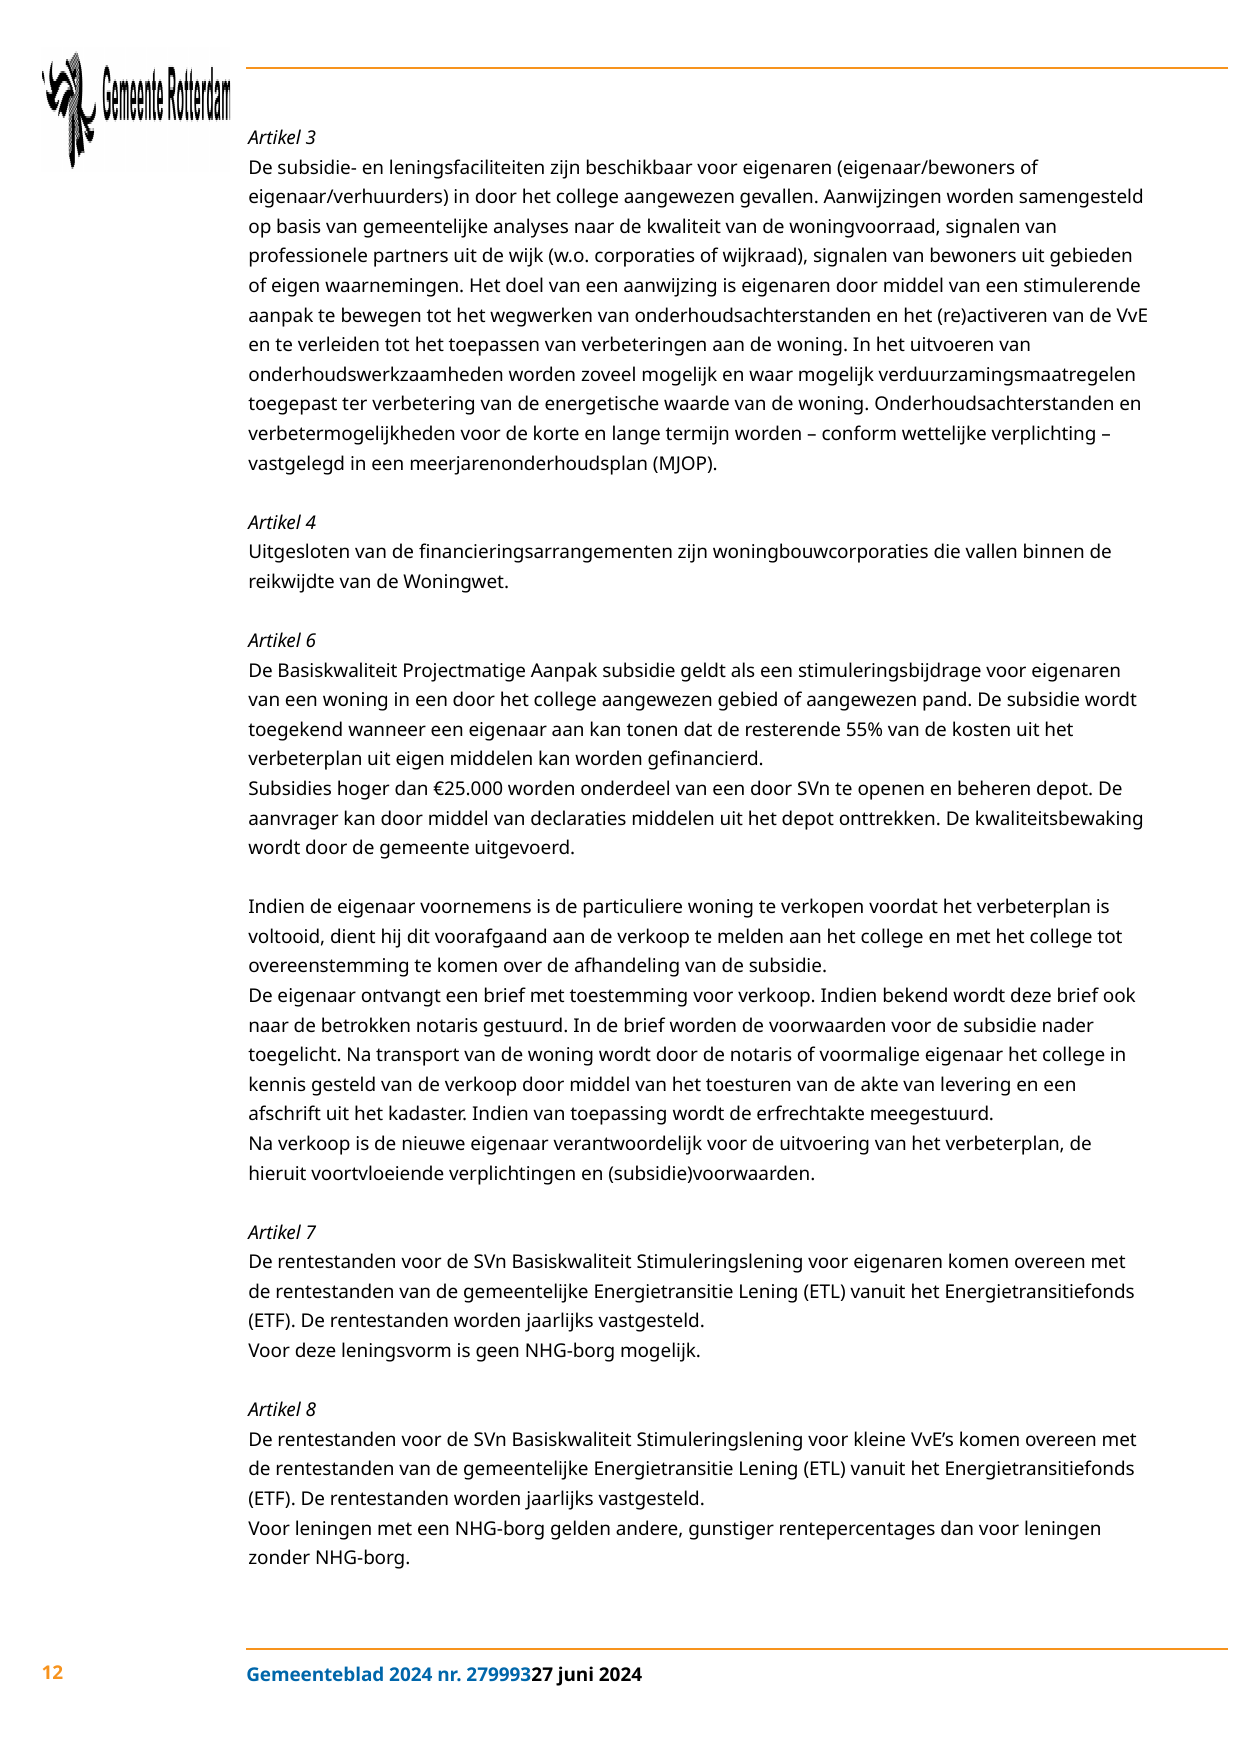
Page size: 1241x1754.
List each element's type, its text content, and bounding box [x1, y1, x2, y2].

text De Basiskwaliteit Projectmatige Aanpak subsidie geldt als een stimuleringsbijdrage voor eigenaren van een woning in een door het college aangewezen gebied of aangewezen pand. De subsidie wordt toegekend wanneer een eigenaar aan kan tonen dat de resterende 55% van de kosten uit het verbeterplan uit eigen middelen kan worden gefinancierd. [248, 657, 1152, 771]
text Artikel 7 [248, 1219, 1152, 1245]
picture [41, 47, 231, 172]
text De rentestanden voor de SVn Basiskwaliteit Stimuleringslening voor eigenaren komen overeen met de rentestanden van de gemeentelijke Energietransitie Lening (ETL) vanuit het Energietransitiefonds (ETF). De rentestanden worden jaarlijks vastgesteld. [248, 1248, 1152, 1333]
text De rentestanden voor de SVn Basiskwaliteit Stimuleringslening voor kleine VvE’s komen overeen met de rentestanden van de gemeentelijke Energietransitie Lening (ETL) vanuit het Energietransitiefonds (ETF). De rentestanden worden jaarlijks vastgesteld. [248, 1426, 1152, 1511]
text De subsidie- en leningsfaciliteiten zijn beschikbaar voor eigenaren (eigenaar/bewoners of eigenaar/verhuurders) in door het college aangewezen gevallen. Aanwijzingen worden samengesteld op basis van gemeentelijke analyses naar de kwaliteit van de woningvoorraad, signalen van professionele partners uit de wijk (w.o. corporaties of wijkraad), signalen van bewoners uit gebieden of eigen waarnemingen. Het doel van een aanwijzing is eigenaren door middel van een stimulerende aanpak te bewegen tot het wegwerken van onderhoudsachterstanden en het (re)activeren van de VvE en te verleiden tot het toepassen van verbeteringen aan de woning. In het uitvoeren van onderhoudswerkzaamheden worden zoveel mogelijk en waar mogelijk verduurzamingsmaatregelen toegepast ter verbetering van de energetische waarde van de woning. Onderhoudsachterstanden en verbetermogelijkheden voor de korte en lange termijn worden – conform wettelijke verplichting – vastgelegd in een meerjarenonderhoudsplan (MJOP). [248, 154, 1152, 476]
text Uitgesloten van de financieringsarrangementen zijn woningbouwcorporaties die vallen binnen de reikwijdte van de Woningwet. [248, 538, 1152, 594]
text Artikel 6 [248, 627, 1152, 653]
text Artikel 4 [248, 509, 1152, 535]
text Subsidies hoger dan €25.000 worden onderdeel van een door SVn te openen en beheren depot. De aanvrager kan door middel van declaraties middelen uit het depot onttrekken. De kwaliteitsbewaking wordt door de gemeente uitgevoerd. [248, 775, 1152, 860]
text Artikel 8 [248, 1396, 1152, 1422]
text Voor deze leningsvorm is geen NHG-borg mogelijk. [248, 1337, 1152, 1363]
text Indien de eigenaar voornemens is de particuliere woning te verkopen voordat het verbeterplan is voltooid, dient hij dit voorafgaand aan de verkoop te melden aan het college en met het college tot overeenstemming te komen over de afhandeling van de subsidie. [248, 893, 1152, 978]
text Voor leningen met een NHG-borg gelden andere, gunstiger rentepercentages dan voor leningen zonder NHG-borg. [248, 1515, 1152, 1570]
text De eigenaar ontvangt een brief met toestemming voor verkoop. Indien bekend wordt deze brief ook naar de betrokken notaris gestuurd. In de brief worden de voorwaarden voor de subsidie nader toegelicht. Na transport van de woning wordt door de notaris of voormalige eigenaar het college in kennis gesteld van de verkoop door middel van het toesturen van de akte van levering en een afschrift uit het kadaster. Indien van toepassing wordt de erfrechtakte meegestuurd. [248, 982, 1152, 1126]
text Artikel 3 [248, 124, 1152, 150]
text Na verkoop is de nieuwe eigenaar verantwoordelijk voor de uitvoering van het verbeterplan, de hieruit voortvloeiende verplichtingen en (subsidie)voorwaarden. [248, 1130, 1152, 1186]
